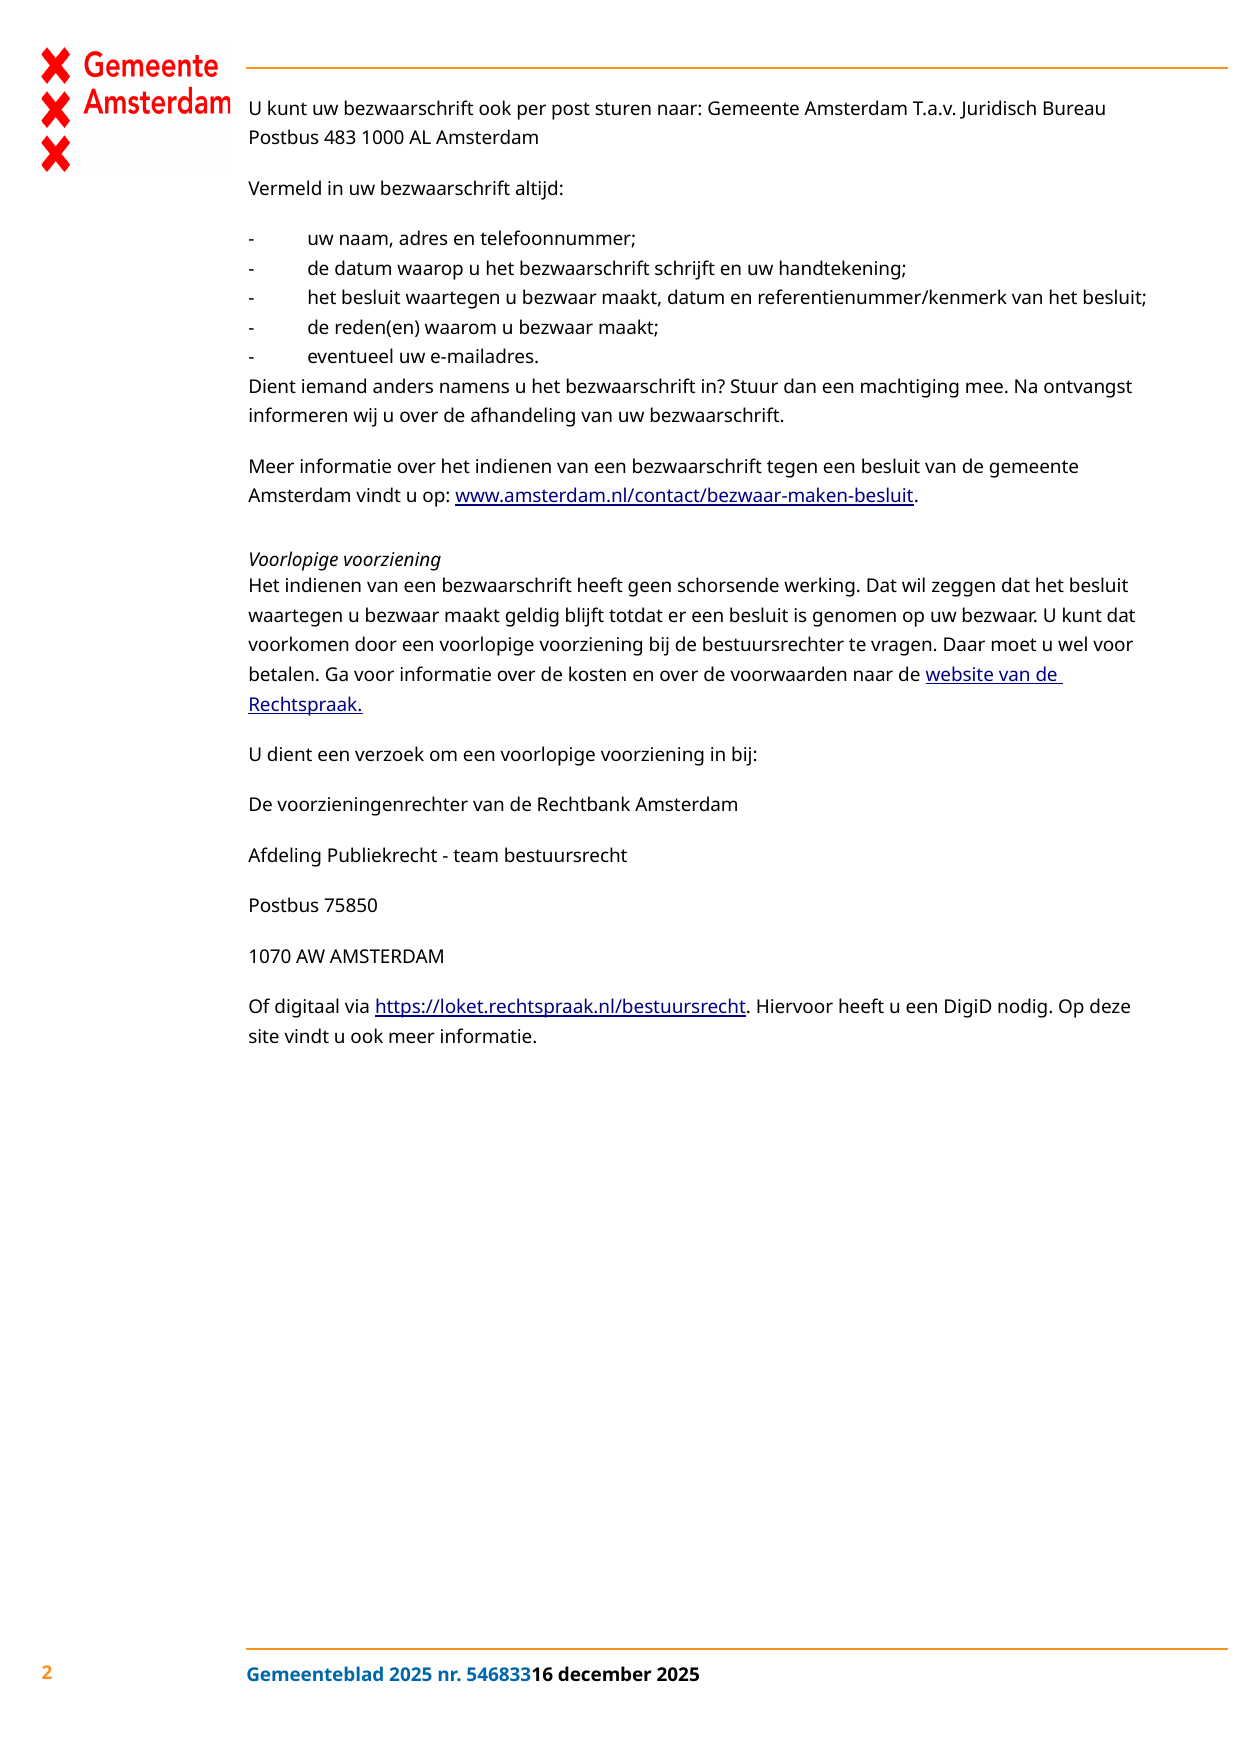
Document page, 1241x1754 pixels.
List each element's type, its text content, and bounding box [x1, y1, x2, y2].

list de datum waarop u het bezwaarschrift schrijft en uw handtekening; [248, 255, 1152, 281]
text De voorzieningenrechter van de Rechtbank Amsterdam [248, 792, 1152, 817]
text Meer informatie over het indienen van een bezwaarschrift tegen een besluit van de gemeente Amsterdam vindt u op: www.amsterdam.nl/contact/bezwaar-maken-besluit. [248, 453, 1152, 508]
text U dient een verzoek om een voorlopige voorziening in bij: [248, 741, 1152, 767]
text Afdeling Publiekrecht - team bestuursrecht [248, 842, 1152, 868]
text Postbus 75850 [248, 892, 1152, 918]
text 1070 AW AMSTERDAM [248, 943, 1152, 968]
list uw naam, adres en telefoonnummer; [248, 225, 1152, 251]
text U kunt uw bezwaarschrift ook per post sturen naar: Gemeente Amsterdam T.a.v. Juridisch Bureau Postbus 483 1000 AL Amsterdam [248, 95, 1152, 150]
text Of digitaal via https://loket.rechtspraak.nl/bestuursrecht. Hiervoor heeft u een DigiD nodig. Op deze site vindt u ook meer informatie. [248, 993, 1152, 1048]
list het besluit waartegen u bezwaar maakt, datum en referentienummer/kenmerk van het besluit; [248, 284, 1152, 310]
text Vermeld in uw bezwaarschrift altijd: [248, 175, 1152, 201]
text Dient iemand anders namens u het bezwaarschrift in? Stuur dan een machtiging mee. Na ontvangst informeren wij u over de afhandeling van uw bezwaarschrift. [248, 373, 1152, 428]
picture [41, 47, 231, 172]
list de reden(en) waarom u bezwaar maakt; [248, 314, 1152, 340]
list eventueel uw e-mailadres. [248, 343, 1152, 369]
text Voorlopige voorziening [248, 547, 1152, 572]
text Het indienen van een bezwaarschrift heeft geen schorsende werking. Dat wil zeggen dat het besluit waartegen u bezwaar maakt geldig blijft totdat er een besluit is genomen op uw bezwaar. U kunt dat voorkomen door een voorlopige voorziening bij de bestuursrechter te vragen. Daar moet u wel voor betalen. Ga voor informatie over de kosten en over de voorwaarden naar de website van de Rechtspraak. [248, 572, 1152, 716]
